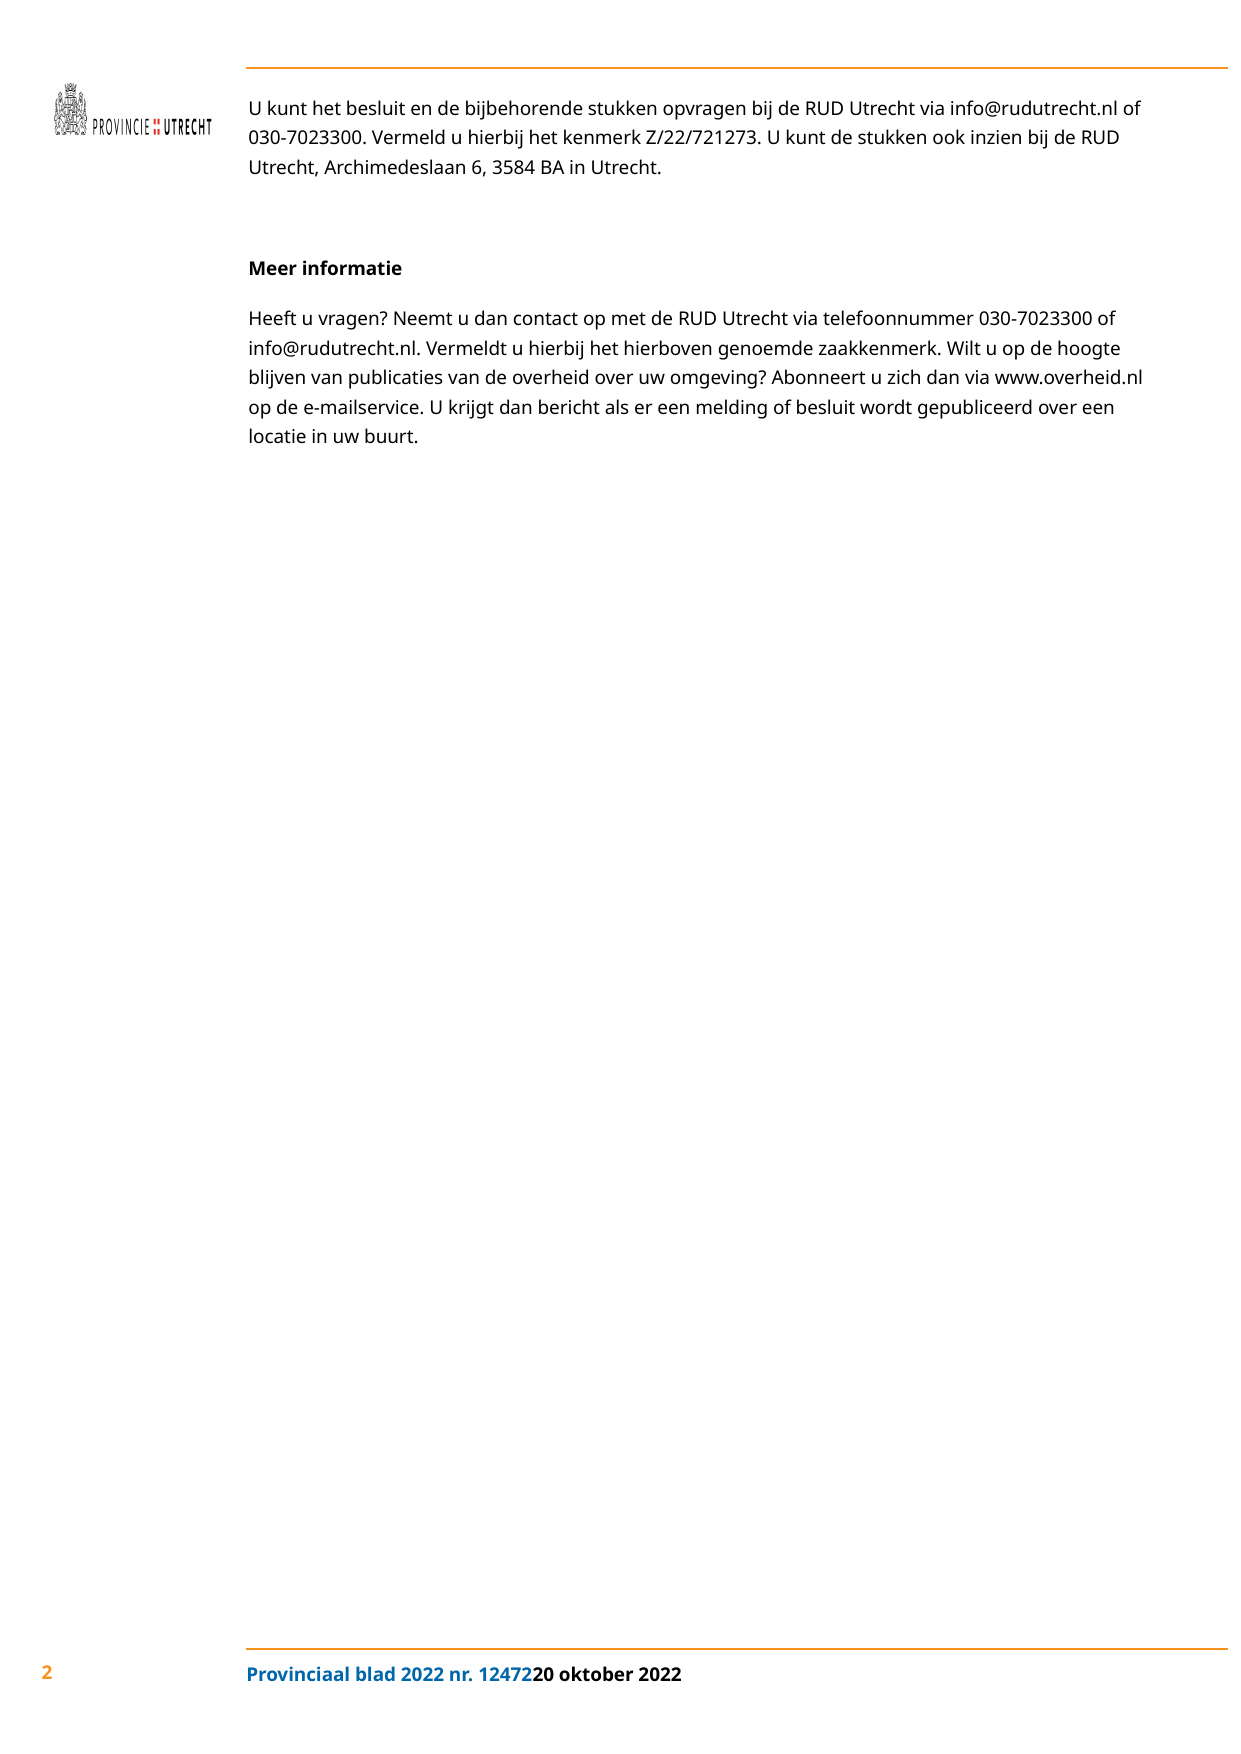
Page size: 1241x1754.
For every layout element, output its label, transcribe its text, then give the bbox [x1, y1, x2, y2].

text U kunt het besluit en de bijbehorende stukken opvragen bij de RUD Utrecht via info@rudutrecht.nl of 030-7023300. Vermeld u hierbij het kenmerk Z/22/721273. U kunt de stukken ook inzien bij de RUD Utrecht, Archimedeslaan 6, 3584 BA in Utrecht. [248, 95, 1152, 180]
text Heeft u vragen? Neemt u dan contact op met de RUD Utrecht via telefoonnummer 030-7023300 of info@rudutrecht.nl. Vermeldt u hierbij het hierboven genoemde zaakkenmerk. Wilt u op de hoogte blijven van publicaties van de overheid over uw omgeving? Abonneert u zich dan via www.overheid.nl op de e-mailservice. U krijgt dan bericht als er een melding of besluit wordt gepubliceerd over een locatie in uw buurt. [248, 305, 1152, 449]
picture [41, 47, 231, 172]
text Meer informatie [248, 255, 1152, 281]
